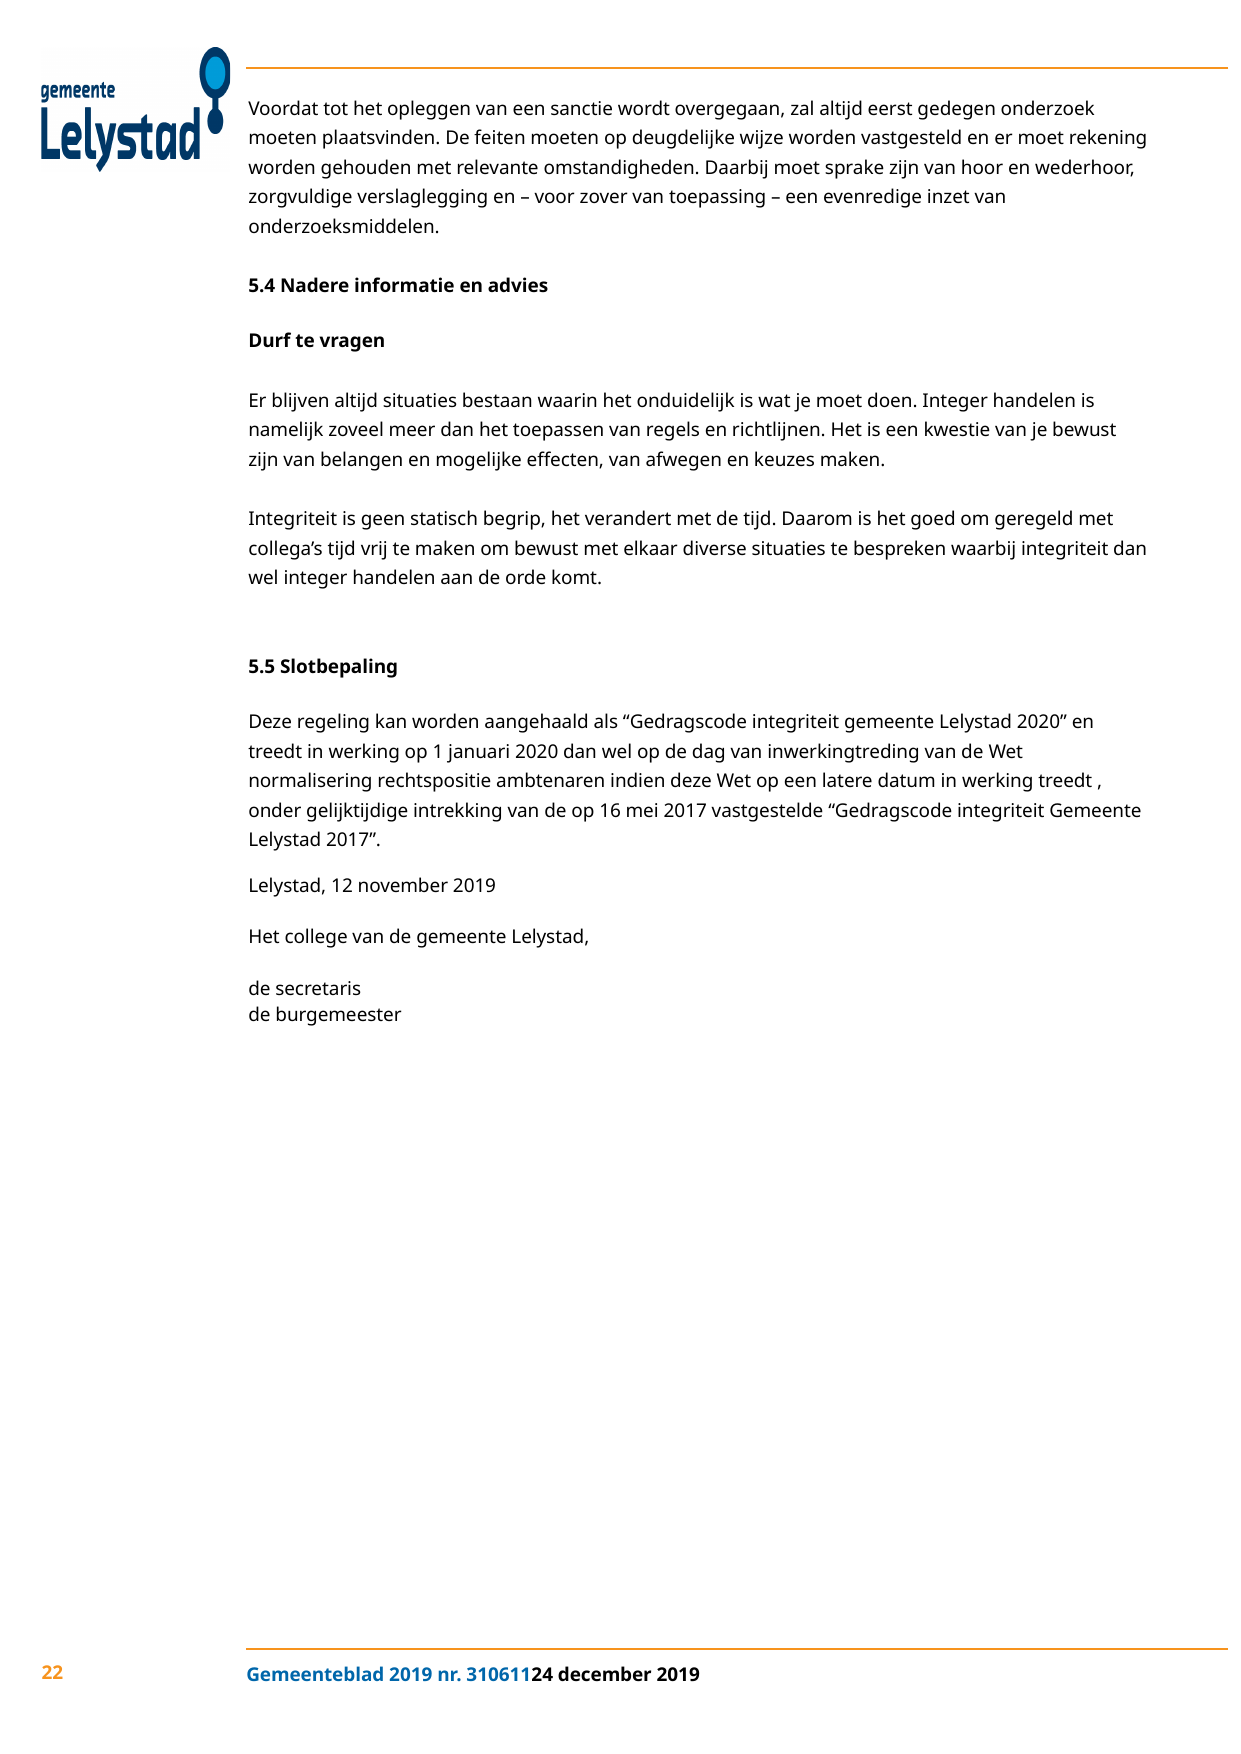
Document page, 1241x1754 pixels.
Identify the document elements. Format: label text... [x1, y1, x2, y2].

text 5.5 Slotbepaling [248, 653, 1152, 679]
text Voordat tot het opleggen van een sanctie wordt overgegaan, zal altijd eerst gedegen onderzoek moeten plaatsvinden. De feiten moeten op deugdelijke wijze worden vastgesteld en er moet rekening worden gehouden met relevante omstandigheden. Daarbij moet sprake zijn van hoor en wederhoor, zorgvuldige verslaglegging en – voor zover van toepassing – een evenredige inzet van onderzoeksmiddelen. [248, 95, 1152, 239]
text Durf te vragen [248, 328, 1152, 353]
text Deze regeling kan worden aangehaald als “Gedragscode integriteit gemeente Lelystad 2020” en treedt in werking op 1 januari 2020 dan wel op de dag van inwerkingtreding van de Wet normalisering rechtspositie ambtenaren indien deze Wet op een latere datum in werking treedt , onder gelijktijdige intrekking van de op 16 mei 2017 vastgestelde “Gedragscode integriteit Gemeente Lelystad 2017”. [248, 708, 1152, 852]
text 5.4 Nadere informatie en advies [248, 272, 1152, 298]
text Het college van de gemeente Lelystad, [248, 924, 1152, 949]
text Er blijven altijd situaties bestaan waarin het onduidelijk is wat je moet doen. Integer handelen is namelijk zoveel meer dan het toepassen van regels en richtlijnen. Het is een kwestie van je bewust zijn van belangen en mogelijke effecten, van afwegen en keuzes maken. [248, 387, 1152, 472]
text Integriteit is geen statisch begrip, het verandert met de tijd. Daarom is het goed om geregeld met collega’s tijd vrij te maken om bewust met elkaar diverse situaties te bespreken waarbij integriteit dan wel integer handelen aan de orde komt. [248, 505, 1152, 590]
text Lelystad, 12 november 2019 [248, 872, 1152, 898]
text de secretaris [248, 975, 1152, 1001]
picture [41, 47, 231, 172]
text de burgemeester [248, 1001, 1152, 1027]
